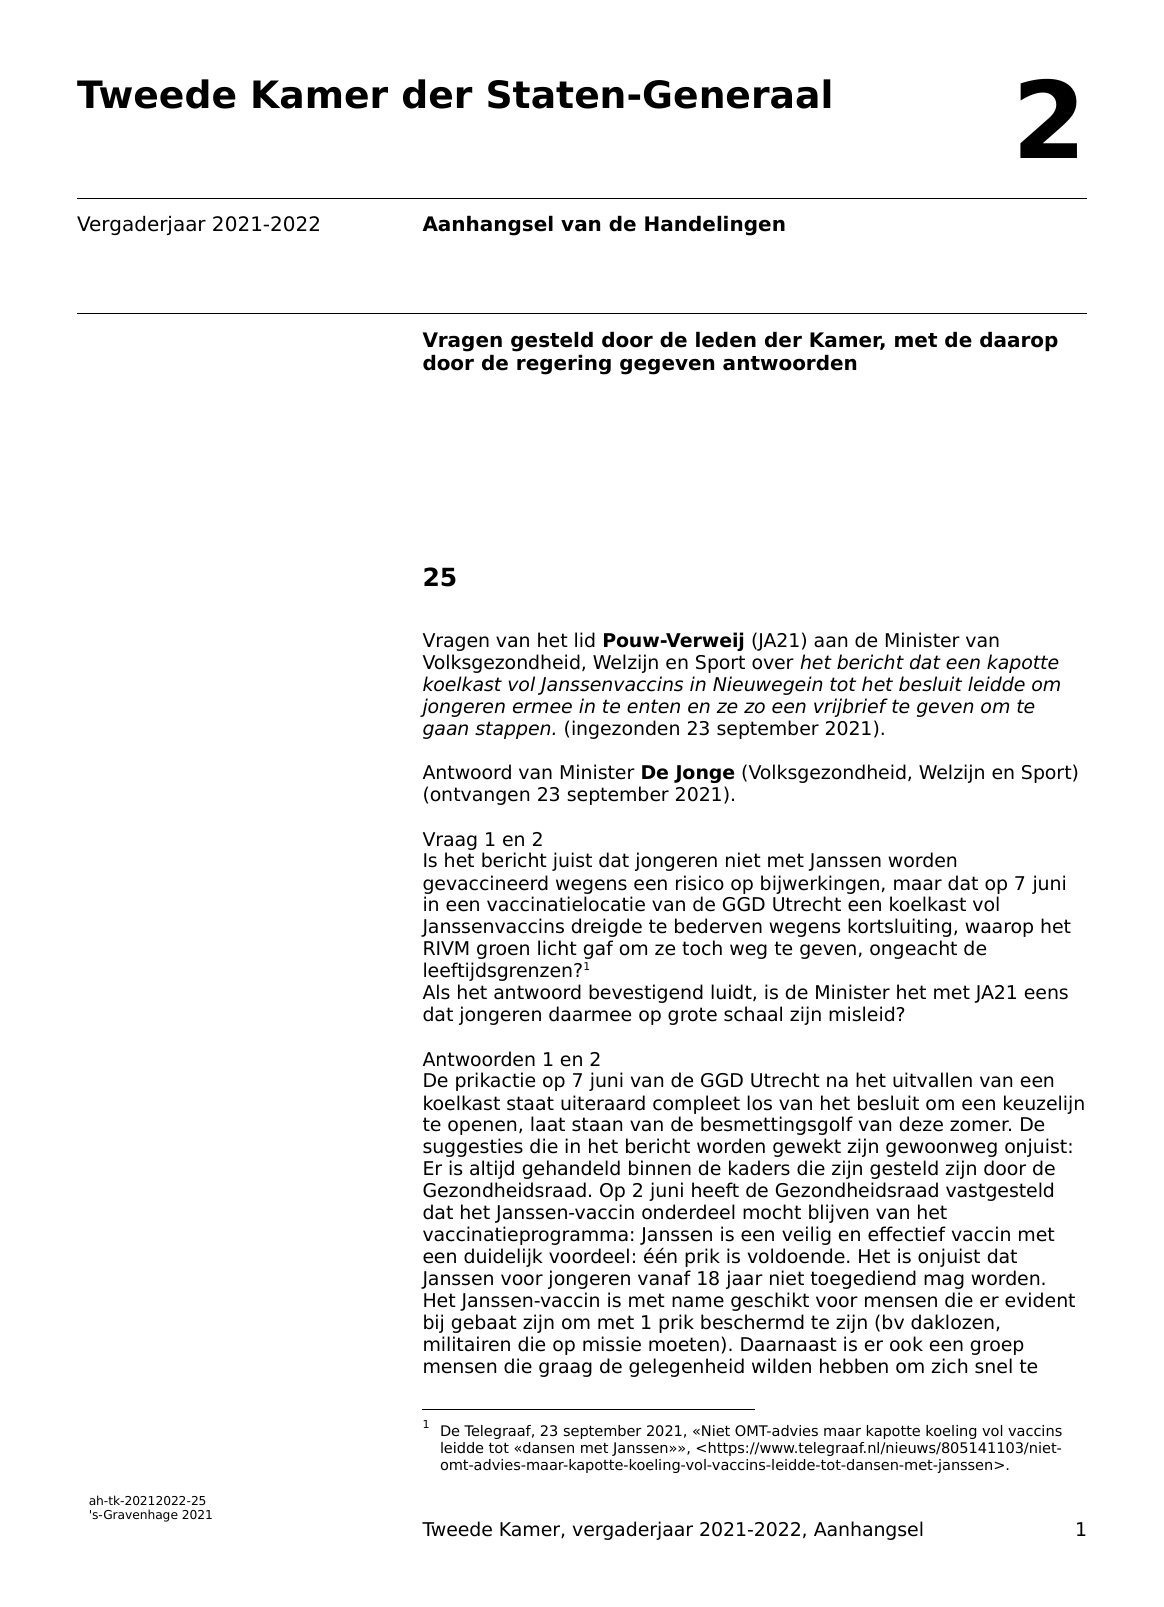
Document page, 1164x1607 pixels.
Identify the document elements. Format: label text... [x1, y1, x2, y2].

text Er is altijd gehandeld binnen de kaders die zijn gesteld zijn door de Gezondheidsraad. Op 2 juni heeft de Gezondheidsraad vastgesteld dat het Janssen-vaccin onderdeel mocht blijven van het vaccinatieprogramma: Janssen is een veilig en effectief vaccin met een duidelijk voordeel: één prik is voldoende. Het is onjuist dat Janssen voor jongeren vanaf 18 jaar niet toegediend mag worden. [422, 1158, 1087, 1290]
table_cell Vragen gesteld door de leden der Kamer, met de daarop door de regering gegeven antwoorden [422, 314, 1087, 375]
text Antwoord van Minister De Jonge (Volksgezondheid, Welzijn en Sport) (ontvangen 23 september 2021). [422, 762, 1087, 806]
text Is het bericht juist dat jongeren niet met Janssen worden gevaccineerd wegens een risico op bijwerkingen, maar dat op 7 juni in een vaccinatielocatie van de GGD Utrecht een koelkast vol Janssenvaccins dreigde te bederven wegens kortsluiting, waarop het RIVM groen licht gaf om ze toch weg te geven, ongeacht de leeftijdsgrenzen? [422, 850, 1087, 982]
text Vragen van het lid Pouw-Verweij (JA21) aan de Minister van Volksgezondheid, Welzijn en Sport over het bericht dat een kapotte koelkast vol Janssenvaccins in Nieuwegein tot het besluit leidde om jongeren ermee in te enten en ze zo een vrijbrief te geven om te gaan stappen. (ingezonden 23 september 2021). [422, 630, 1087, 740]
text Als het antwoord bevestigend luidt, is de Minister het met JA21 eens dat jongeren daarmee op grote schaal zijn misleid? [422, 982, 1087, 1026]
table_cell Aanhangsel van de Handelingen [422, 199, 1087, 313]
table_header 2 [886, 59, 1087, 198]
text 's-Gravenhage 2021 [88, 1508, 323, 1522]
table_cell [77, 314, 422, 375]
table_header Tweede Kamer der Staten-Generaal [77, 59, 886, 198]
text ah-tk-20212022-25 [88, 1494, 323, 1508]
text De prikactie op 7 juni van de GGD Utrecht na het uitvallen van een koelkast staat uiteraard compleet los van het besluit om een keuzelijn te openen, laat staan van de besmettingsgolf van deze zomer. De suggesties die in het bericht worden gewekt zijn gewoonweg onjuist: [422, 1070, 1087, 1158]
text De Telegraaf, 23 september 2021, «Niet OMT-advies maar kapotte koeling vol vaccins leidde tot «dansen met Janssen»», <https://www.telegraaf.nl/nieuws/805141103/niet-omt-advies-maar-kapotte-koeling-vol-vaccins-leidde-tot-dansen-met-janssen>. [422, 1418, 1087, 1474]
text 25 [422, 563, 1087, 592]
text Antwoorden 1 en 2 [422, 1048, 1087, 1070]
table_cell Vergaderjaar 2021-2022 [77, 199, 422, 313]
text Het Janssen-vaccin is met name geschikt voor mensen die er evident bij gebaat zijn om met 1 prik beschermd te zijn (bv daklozen, militairen die op missie moeten). Daarnaast is er ook een groep mensen die graag de gelegenheid wilden hebben om zich snel te [422, 1290, 1087, 1378]
text Vraag 1 en 2 [422, 828, 1087, 850]
